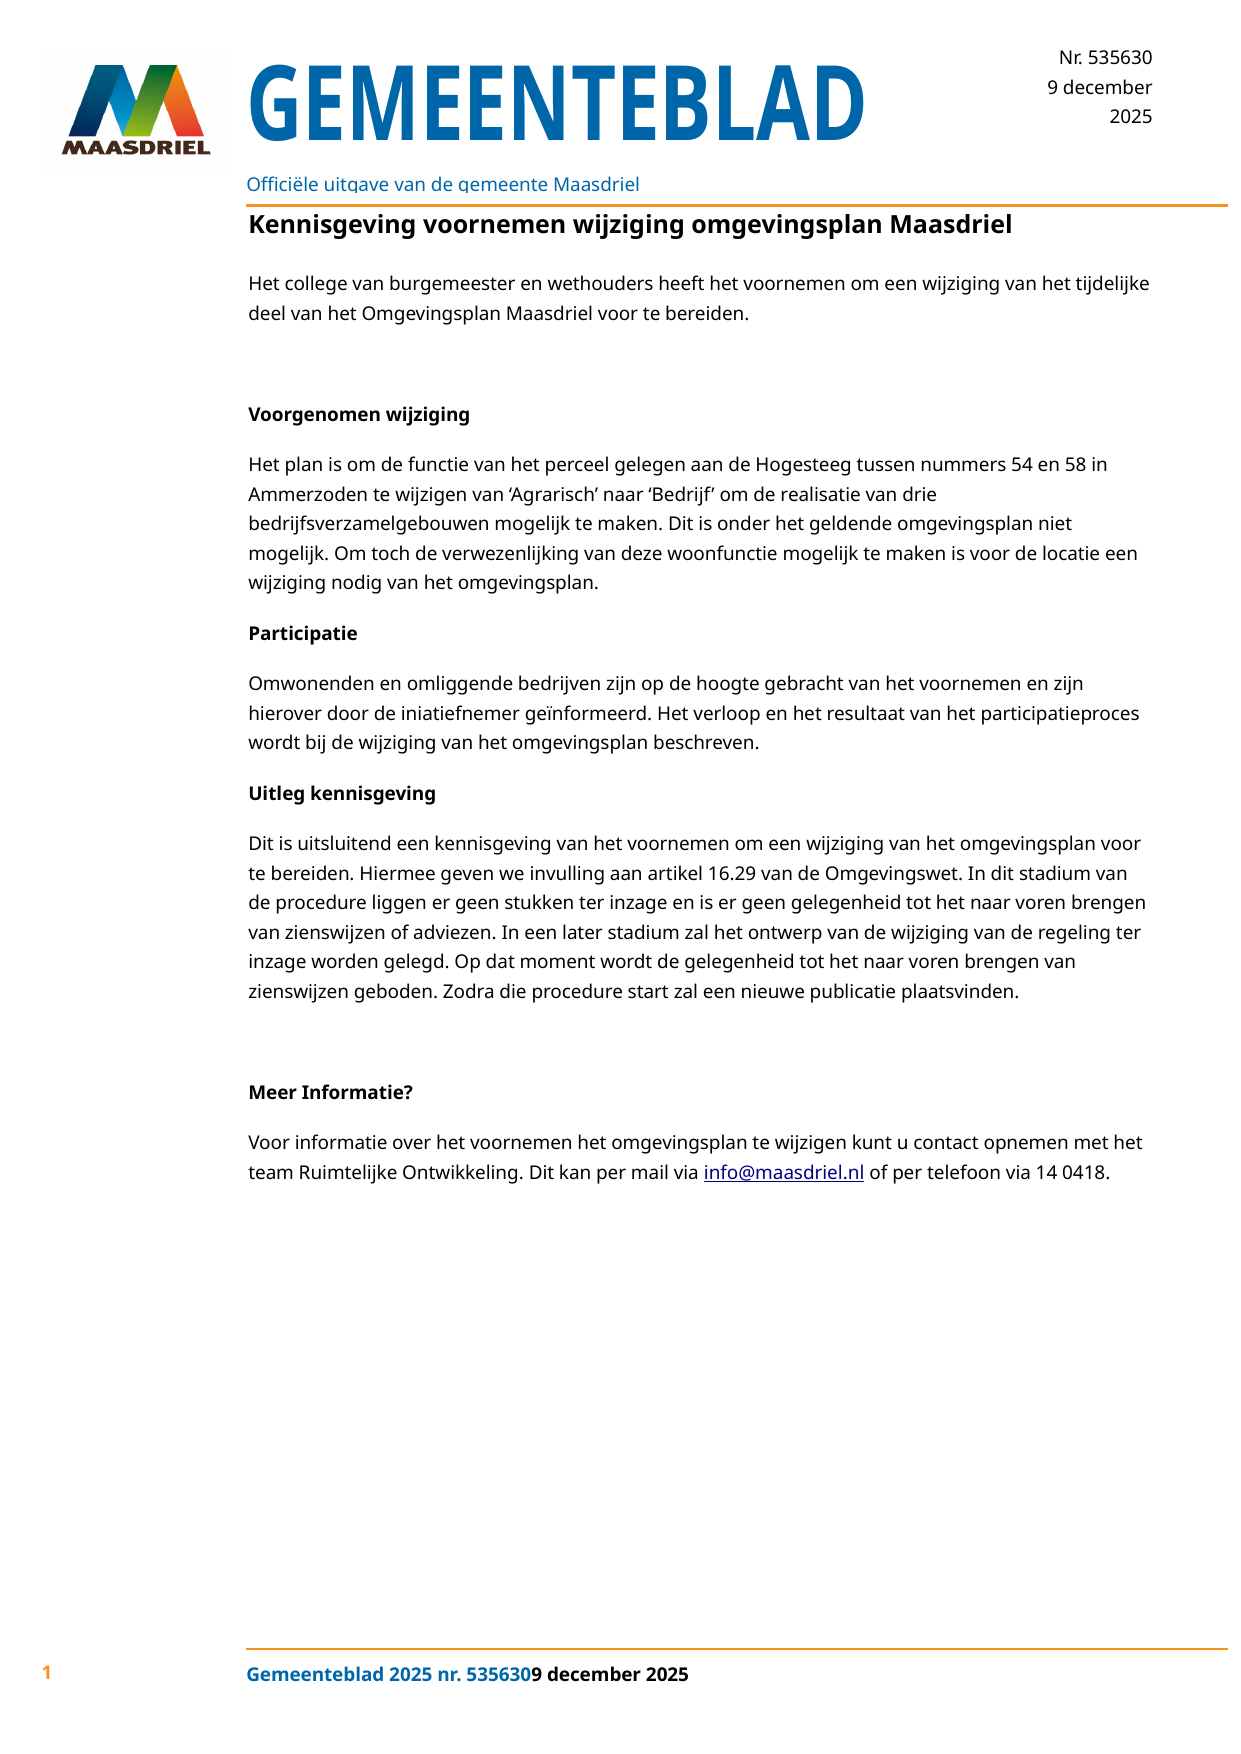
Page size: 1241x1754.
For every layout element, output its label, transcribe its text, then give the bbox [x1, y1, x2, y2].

text Voor informatie over het voornemen het omgevingsplan te wijzigen kunt u contact opnemen met het team Ruimtelijke Ontwikkeling. Dit kan per mail via info@maasdriel.nl of per telefoon via 14 0418. [248, 1129, 1152, 1185]
text Uitleg kennisgeving [248, 780, 1152, 806]
text Het college van burgemeester en wethouders heeft het voornemen om een wijziging van het tijdelijke deel van het Omgevingsplan Maasdriel voor te bereiden. [248, 270, 1152, 326]
text Kennisgeving voornemen wijziging omgevingsplan Maasdriel [248, 207, 1152, 241]
text Meer Informatie? [248, 1079, 1152, 1105]
picture [41, 47, 231, 172]
text Omwonenden en omliggende bedrijven zijn op de hoogte gebracht van het voornemen en zijn hierover door de iniatiefnemer geïnformeerd. Het verloop en het resultaat van het participatieproces wordt bij de wijziging van het omgevingsplan beschreven. [248, 670, 1152, 755]
text Het plan is om de functie van het perceel gelegen aan de Hogesteeg tussen nummers 54 en 58 in Ammerzoden te wijzigen van ‘Agrarisch’ naar ‘Bedrijf’ om de realisatie van drie bedrijfsverzamelgebouwen mogelijk te maken. Dit is onder het geldende omgevingsplan niet mogelijk. Om toch de verwezenlijking van deze woonfunctie mogelijk te maken is voor de locatie een wijziging nodig van het omgevingsplan. [248, 451, 1152, 595]
text Dit is uitsluitend een kennisgeving van het voornemen om een wijziging van het omgevingsplan voor te bereiden. Hiermee geven we invulling aan artikel 16.29 van de Omgevingswet. In dit stadium van de procedure liggen er geen stukken ter inzage en is er geen gelegenheid tot het naar voren brengen van zienswijzen of adviezen. In een later stadium zal het ontwerp van de wijziging van de regeling ter inzage worden gelegd. Op dat moment wordt de gelegenheid tot het naar voren brengen van zienswijzen geboden. Zodra die procedure start zal een nieuwe publicatie plaatsvinden. [248, 830, 1152, 1004]
text Participatie [248, 620, 1152, 646]
text Voorgenomen wijziging [248, 401, 1152, 426]
